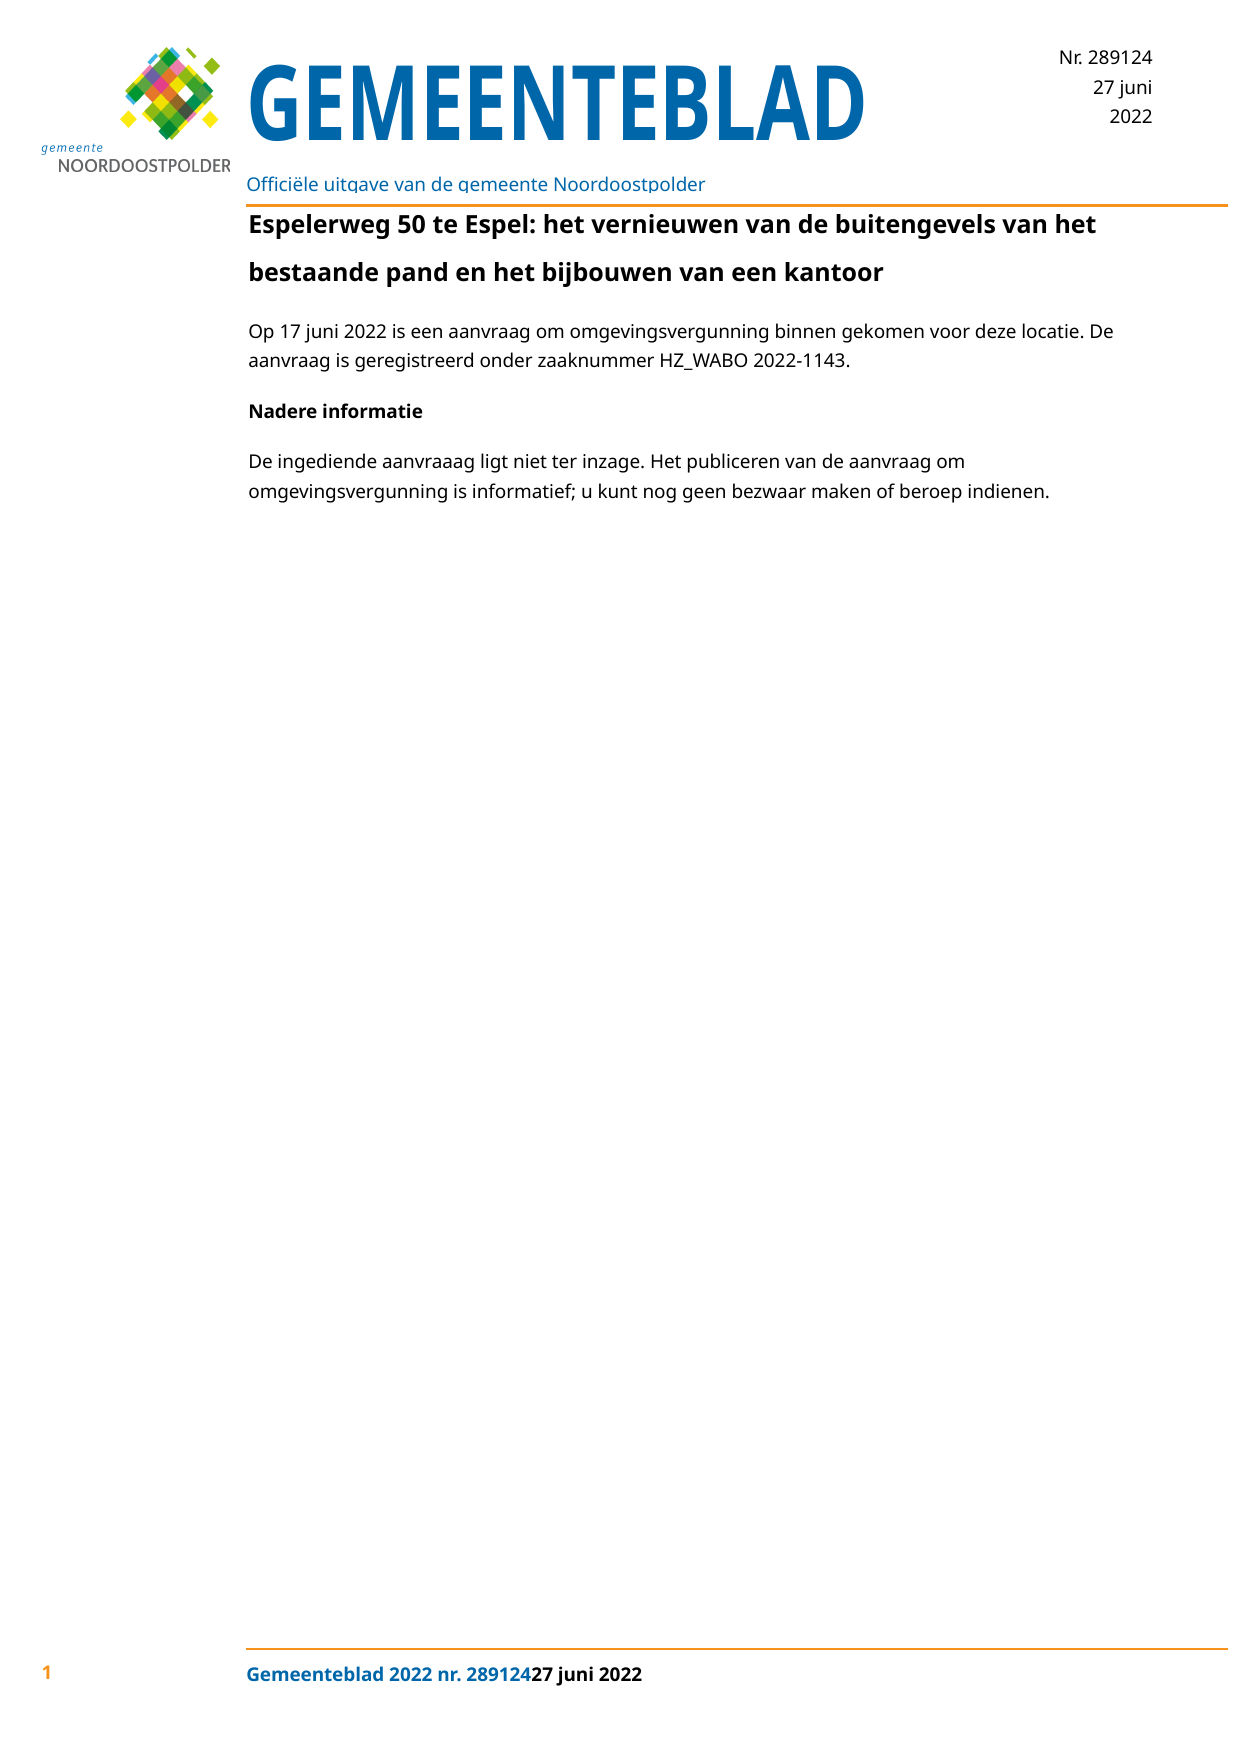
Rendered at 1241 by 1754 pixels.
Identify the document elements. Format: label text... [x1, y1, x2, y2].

text De ingediende aanvraaag ligt niet ter inzage. Het publiceren van de aanvraag om omgevingsvergunning is informatief; u kunt nog geen bezwaar maken of beroep indienen. [248, 448, 1152, 504]
text Espelerweg 50 te Espel: het vernieuwen van de buitengevels van het bestaande pand en het bijbouwen van een kantoor [248, 207, 1152, 288]
text Op 17 juni 2022 is een aanvraag om omgevingsvergunning binnen gekomen voor deze locatie. De aanvraag is geregistreerd onder zaaknummer HZ_WABO 2022-1143. [248, 318, 1152, 373]
text Nadere informatie [248, 398, 1152, 424]
picture [41, 47, 231, 172]
